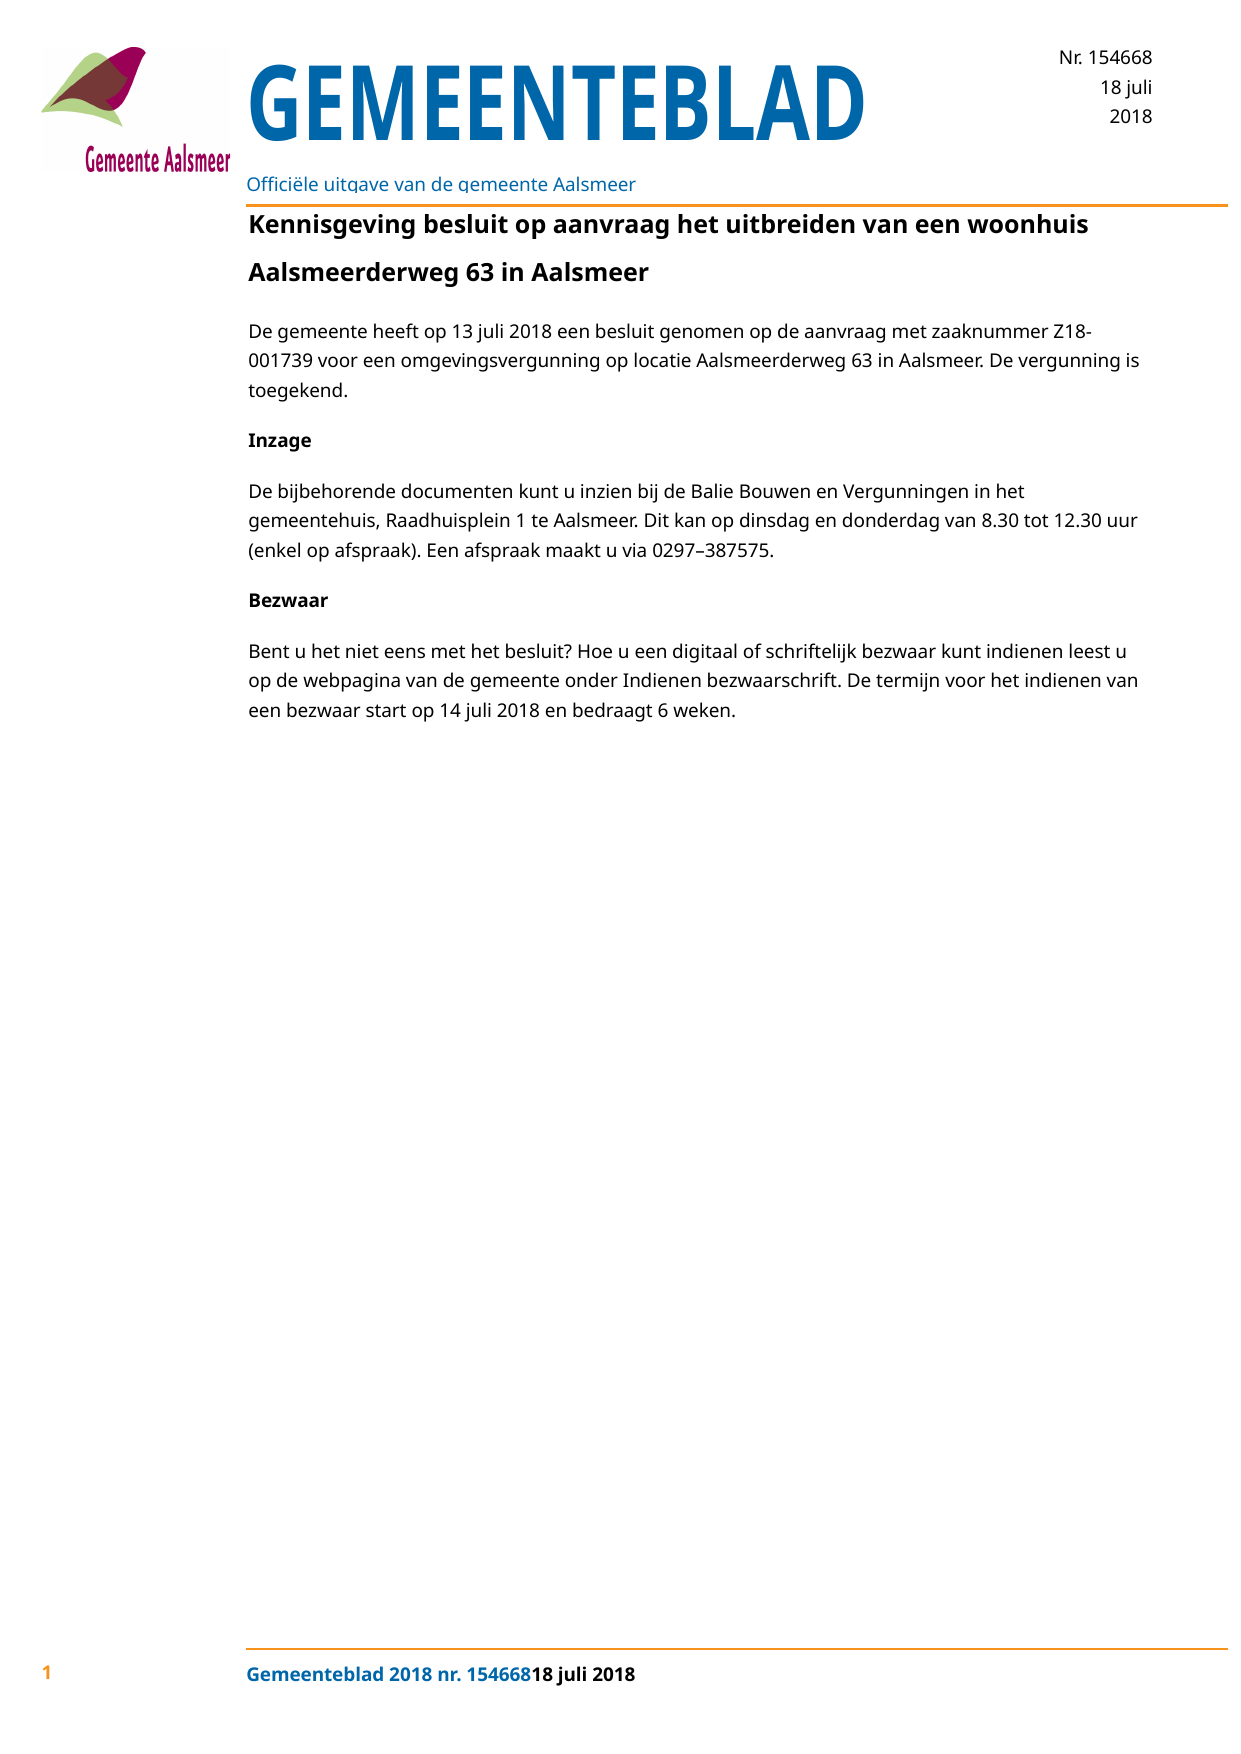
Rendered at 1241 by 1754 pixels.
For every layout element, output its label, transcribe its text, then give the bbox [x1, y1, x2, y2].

text De gemeente heeft op 13 juli 2018 een besluit genomen op de aanvraag met zaaknummer Z18-001739 voor een omgevingsvergunning op locatie Aalsmeerderweg 63 in Aalsmeer. De vergunning is toegekend. [248, 318, 1152, 403]
text Bent u het niet eens met het besluit? Hoe u een digitaal of schriftelijk bezwaar kunt indienen leest u op de webpagina van de gemeente onder Indienen bezwaarschrift. De termijn voor het indienen van een bezwaar start op 14 juli 2018 en bedraagt 6 weken. [248, 638, 1152, 723]
text Kennisgeving besluit op aanvraag het uitbreiden van een woonhuis Aalsmeerderweg 63 in Aalsmeer [248, 207, 1152, 288]
picture [41, 47, 231, 172]
text De bijbehorende documenten kunt u inzien bij de Balie Bouwen en Vergunningen in het gemeentehuis, Raadhuisplein 1 te Aalsmeer. Dit kan op dinsdag en donderdag van 8.30 tot 12.30 uur (enkel op afspraak). Een afspraak maakt u via 0297–387575. [248, 478, 1152, 563]
text Inzage [248, 427, 1152, 453]
text Bezwaar [248, 587, 1152, 613]
